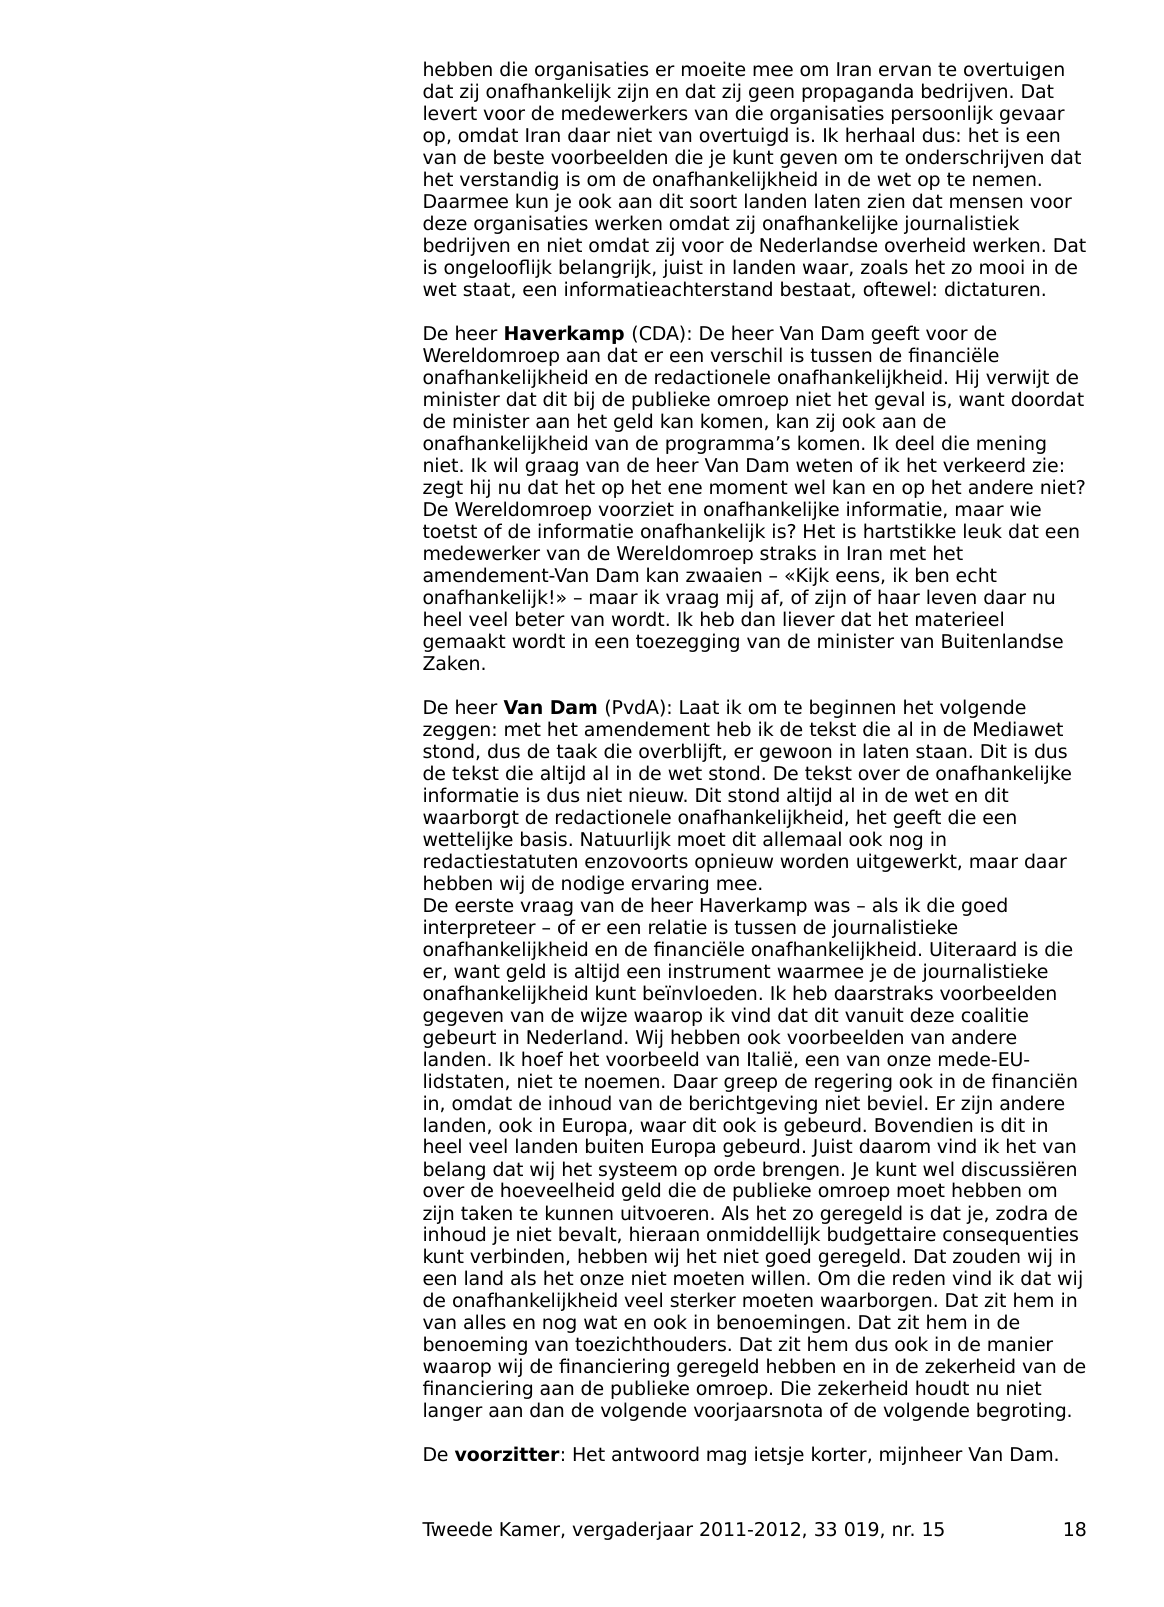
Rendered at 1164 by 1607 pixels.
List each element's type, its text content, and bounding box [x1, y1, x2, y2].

text De eerste vraag van de heer Haverkamp was – als ik die goed interpreteer – of er een relatie is tussen de journalistieke onafhankelijkheid en de financiële onafhankelijkheid. Uiteraard is die er, want geld is altijd een instrument waarmee je de journalistieke onafhankelijkheid kunt beïnvloeden. Ik heb daarstraks voorbeelden gegeven van de wijze waarop ik vind dat dit vanuit deze coalitie gebeurt in Nederland. Wij hebben ook voorbeelden van andere landen. Ik hoef het voorbeeld van Italië, een van onze mede-EU-lidstaten, niet te noemen. Daar greep de regering ook in de financiën in, omdat de inhoud van de berichtgeving niet beviel. Er zijn andere landen, ook in Europa, waar dit ook is gebeurd. Bovendien is dit in heel veel landen buiten Europa gebeurd. Juist daarom vind ik het van belang dat wij het systeem op orde brengen. Je kunt wel discussiëren over de hoeveelheid geld die de publieke omroep moet hebben om zijn taken te kunnen uitvoeren. Als het zo geregeld is dat je, zodra de inhoud je niet bevalt, hieraan onmiddellijk budgettaire consequenties kunt verbinden, hebben wij het niet goed geregeld. Dat zouden wij in een land als het onze niet moeten willen. Om die reden vind ik dat wij de onafhankelijkheid veel sterker moeten waarborgen. Dat zit hem in van alles en nog wat en ook in benoemingen. Dat zit hem in de benoeming van toezichthouders. Dat zit hem dus ook in de manier waarop wij de financiering geregeld hebben en in de zekerheid van de financiering aan de publieke omroep. Die zekerheid houdt nu niet langer aan dan de volgende voorjaarsnota of de volgende begroting. [422, 895, 1087, 1422]
text De voorzitter: Het antwoord mag ietsje korter, mijnheer Van Dam. [422, 1444, 1087, 1466]
text De heer Van Dam (PvdA): Laat ik om te beginnen het volgende zeggen: met het amendement heb ik de tekst die al in de Mediawet stond, dus de taak die overblijft, er gewoon in laten staan. Dit is dus de tekst die altijd al in de wet stond. De tekst over de onafhankelijke informatie is dus niet nieuw. Dit stond altijd al in de wet en dit waarborgt de redactionele onafhankelijkheid, het geeft die een wettelijke basis. Natuurlijk moet dit allemaal ook nog in redactiestatuten enzovoorts opnieuw worden uitgewerkt, maar daar hebben wij de nodige ervaring mee. [422, 697, 1087, 895]
text De heer Haverkamp (CDA): De heer Van Dam geeft voor de Wereldomroep aan dat er een verschil is tussen de financiële onafhankelijkheid en de redactionele onafhankelijkheid. Hij verwijt de minister dat dit bij de publieke omroep niet het geval is, want doordat de minister aan het geld kan komen, kan zij ook aan de onafhankelijkheid van de programma’s komen. Ik deel die mening niet. Ik wil graag van de heer Van Dam weten of ik het verkeerd zie: zegt hij nu dat het op het ene moment wel kan en op het andere niet? [422, 323, 1087, 499]
text De Wereldomroep voorziet in onafhankelijke informatie, maar wie toetst of de informatie onafhankelijk is? Het is hartstikke leuk dat een medewerker van de Wereldomroep straks in Iran met het amendement-Van Dam kan zwaaien – «Kijk eens, ik ben echt onafhankelijk!» – maar ik vraag mij af, of zijn of haar leven daar nu heel veel beter van wordt. Ik heb dan liever dat het materieel gemaakt wordt in een toezegging van de minister van Buitenlandse Zaken. [422, 499, 1087, 675]
text hebben die organisaties er moeite mee om Iran ervan te overtuigen dat zij onafhankelijk zijn en dat zij geen propaganda bedrijven. Dat levert voor de medewerkers van die organisaties persoonlijk gevaar op, omdat Iran daar niet van overtuigd is. Ik herhaal dus: het is een van de beste voorbeelden die je kunt geven om te onderschrijven dat het verstandig is om de onafhankelijkheid in de wet op te nemen. Daarmee kun je ook aan dit soort landen laten zien dat mensen voor deze organisaties werken omdat zij onafhankelijke journalistiek bedrijven en niet omdat zij voor de Nederlandse overheid werken. Dat is ongelooflijk belangrijk, juist in landen waar, zoals het zo mooi in de wet staat, een informatieachterstand bestaat, oftewel: dictaturen. [422, 59, 1087, 301]
